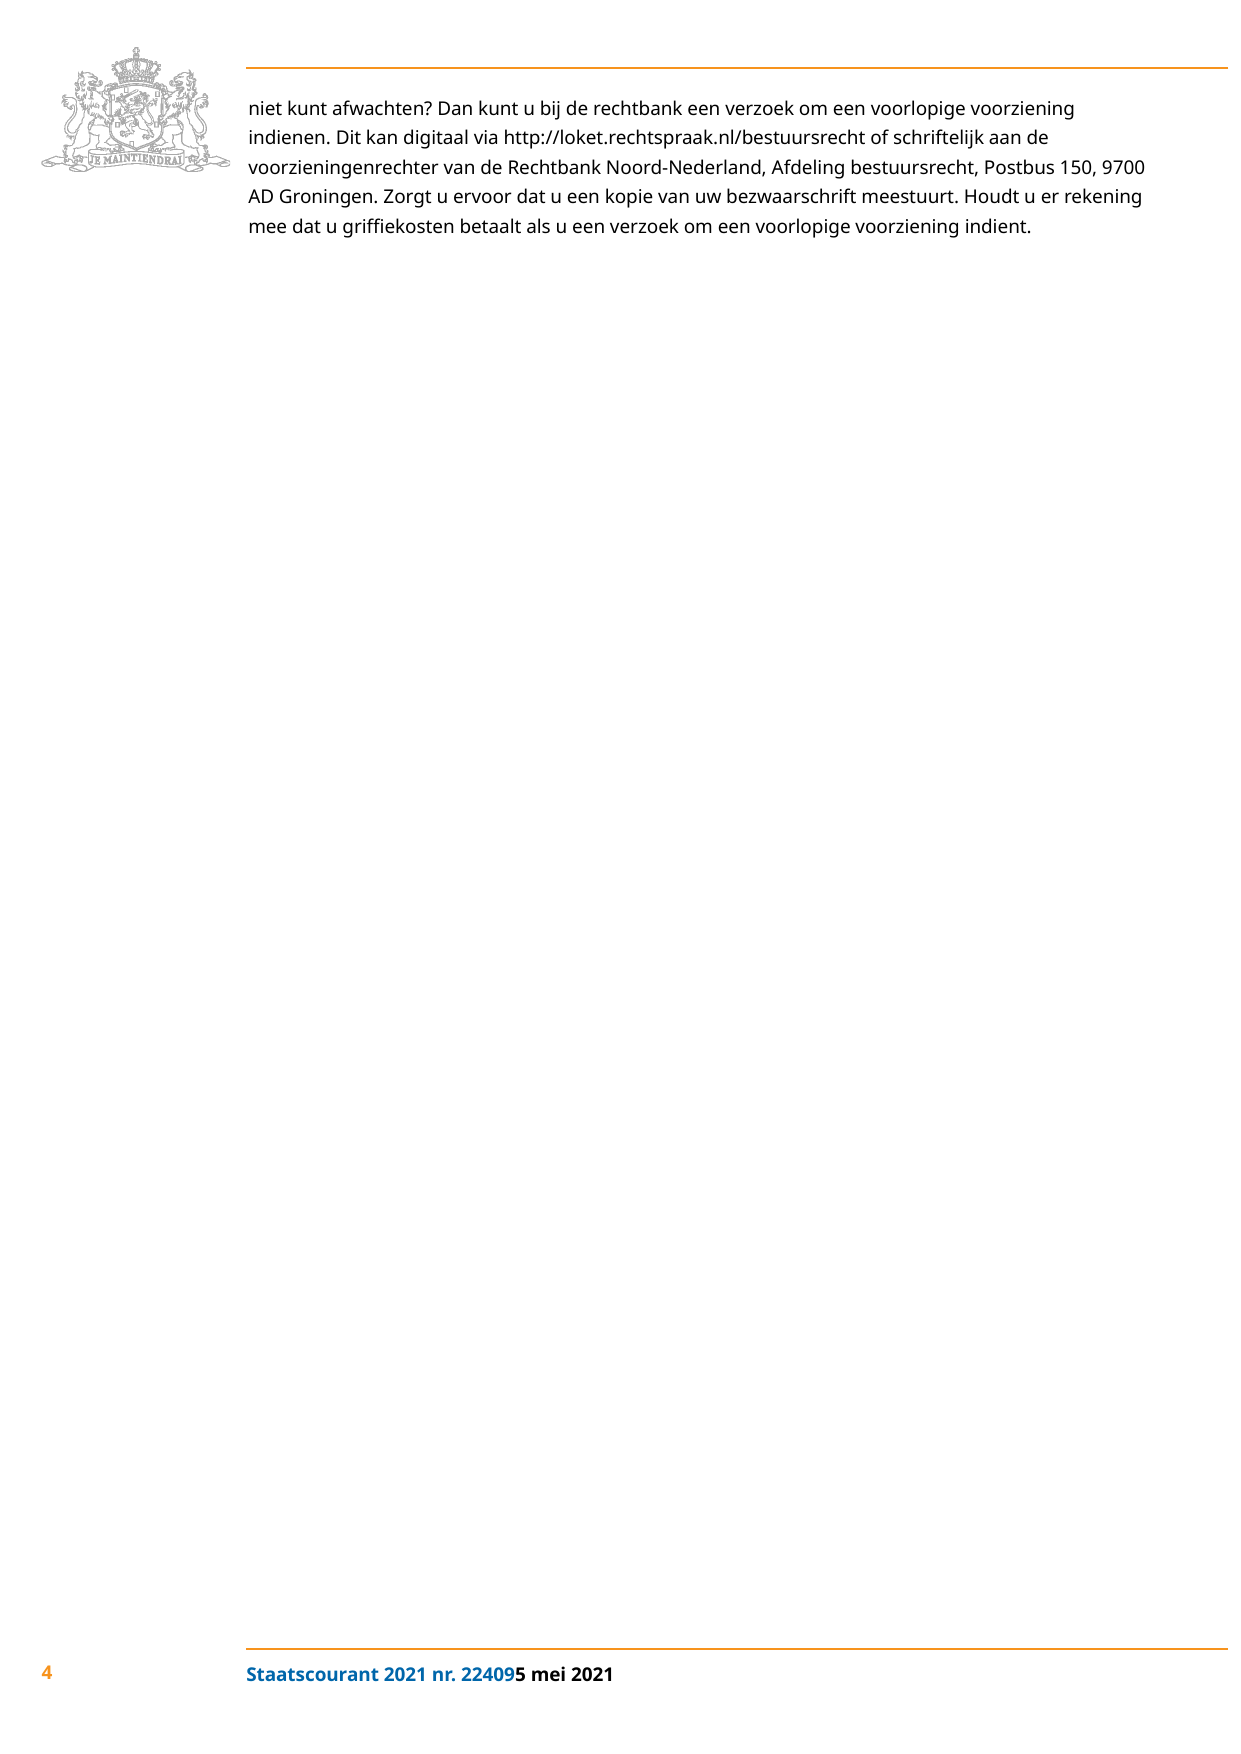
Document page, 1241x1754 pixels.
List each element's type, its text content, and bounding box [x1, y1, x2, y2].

text niet kunt afwachten? Dan kunt u bij de rechtbank een verzoek om een voorlopige voorziening indienen. Dit kan digitaal via http://loket.rechtspraak.nl/bestuursrecht of schriftelijk aan de voorzieningenrechter van de Rechtbank Noord-Nederland, Afdeling bestuursrecht, Postbus 150, 9700 AD Groningen. Zorgt u ervoor dat u een kopie van uw bezwaarschrift meestuurt. Houdt u er rekening mee dat u griffiekosten betaalt als u een verzoek om een voorlopige voorziening indient. [248, 95, 1152, 239]
picture [41, 47, 231, 172]
